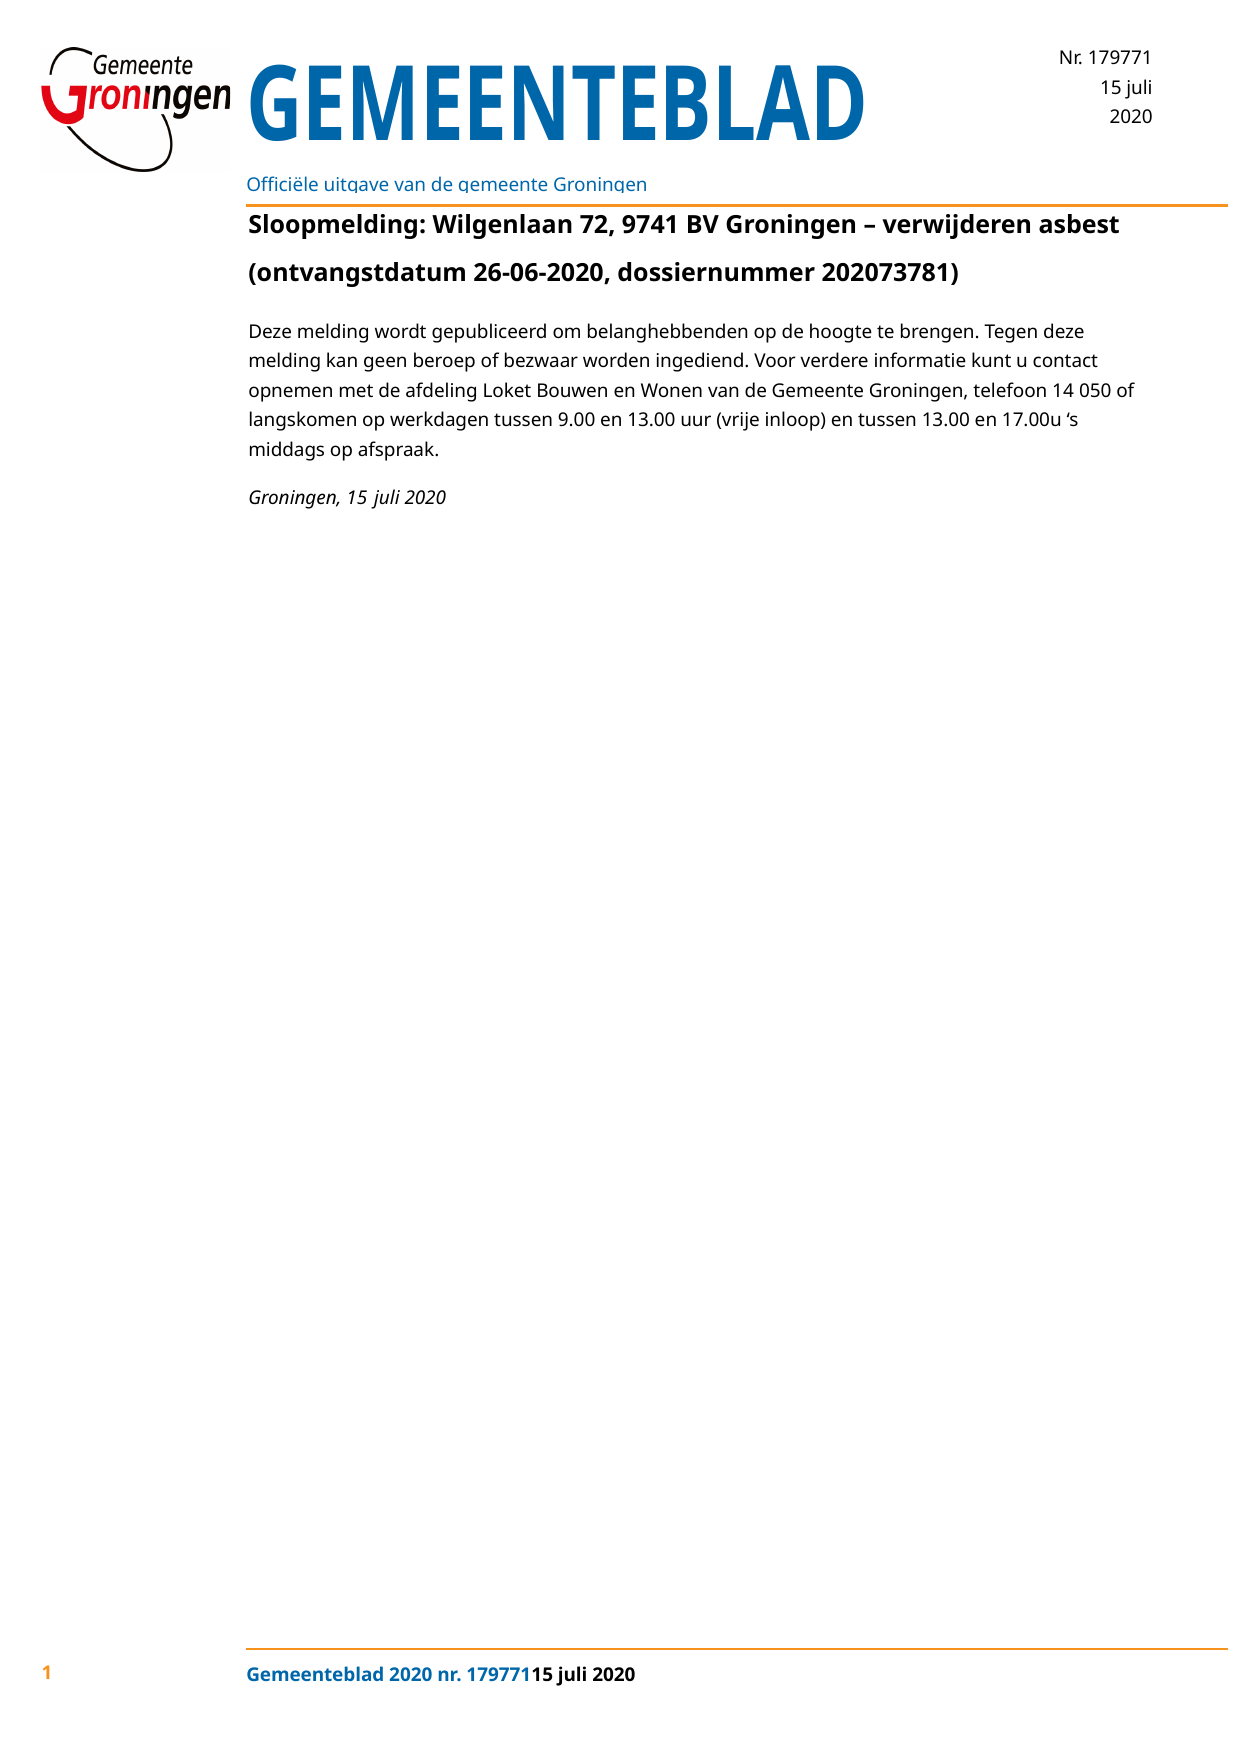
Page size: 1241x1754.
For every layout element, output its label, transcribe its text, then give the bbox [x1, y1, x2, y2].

picture [41, 47, 231, 172]
text Groningen, 15 juli 2020 [248, 484, 1152, 510]
text Deze melding wordt gepubliceerd om belanghebbenden op de hoogte te brengen. Tegen deze melding kan geen beroep of bezwaar worden ingediend. Voor verdere informatie kunt u contact opnemen met de afdeling Loket Bouwen en Wonen van de Gemeente Groningen, telefoon 14 050 of langskomen op werkdagen tussen 9.00 en 13.00 uur (vrije inloop) en tussen 13.00 en 17.00u ‘s middags op afspraak. [248, 318, 1152, 462]
text Sloopmelding: Wilgenlaan 72, 9741 BV Groningen – verwijderen asbest (ontvangstdatum 26-06-2020, dossiernummer 202073781) [248, 207, 1152, 288]
